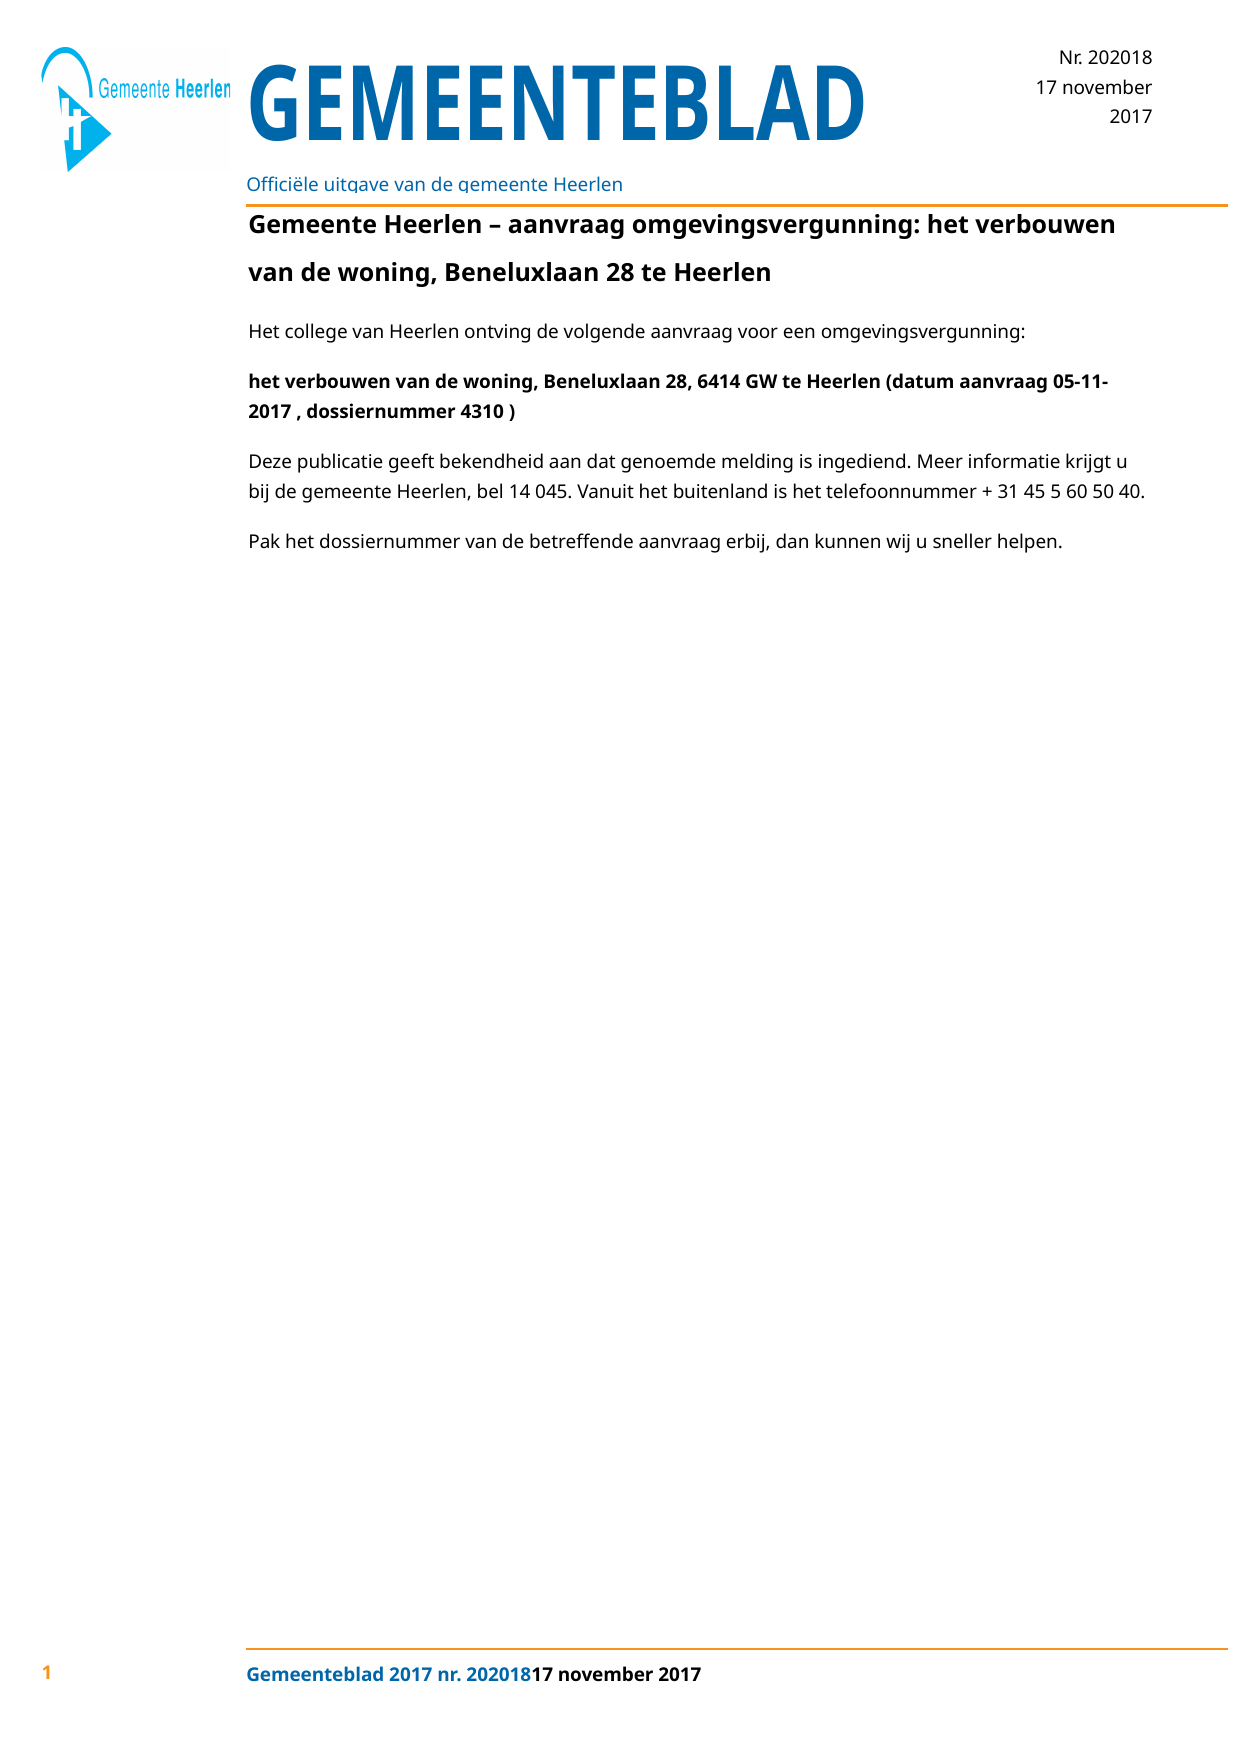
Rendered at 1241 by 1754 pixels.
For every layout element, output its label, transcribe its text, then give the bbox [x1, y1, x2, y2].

picture [41, 47, 58, 70]
text het verbouwen van de woning, Beneluxlaan 28, 6414 GW te Heerlen (datum aanvraag 05-11-2017 , dossiernummer 4310 ) [248, 368, 1152, 424]
text Deze publicatie geeft bekendheid aan dat genoemde melding is ingediend. Meer informatie krijgt u bij de gemeente Heerlen, bel 14 045. Vanuit het buitenland is het telefoonnummer + 31 45 5 60 50 40. [248, 448, 1152, 504]
text Gemeente Heerlen – aanvraag omgevingsvergunning: het verbouwen van de woning, Beneluxlaan 28 te Heerlen [248, 207, 1152, 288]
text Pak het dossiernummer van de betreffende aanvraag erbij, dan kunnen wij u sneller helpen. [248, 528, 1152, 554]
text Het college van Heerlen ontving de volgende aanvraag voor een omgevingsvergunning: [248, 318, 1152, 344]
picture [41, 47, 231, 172]
